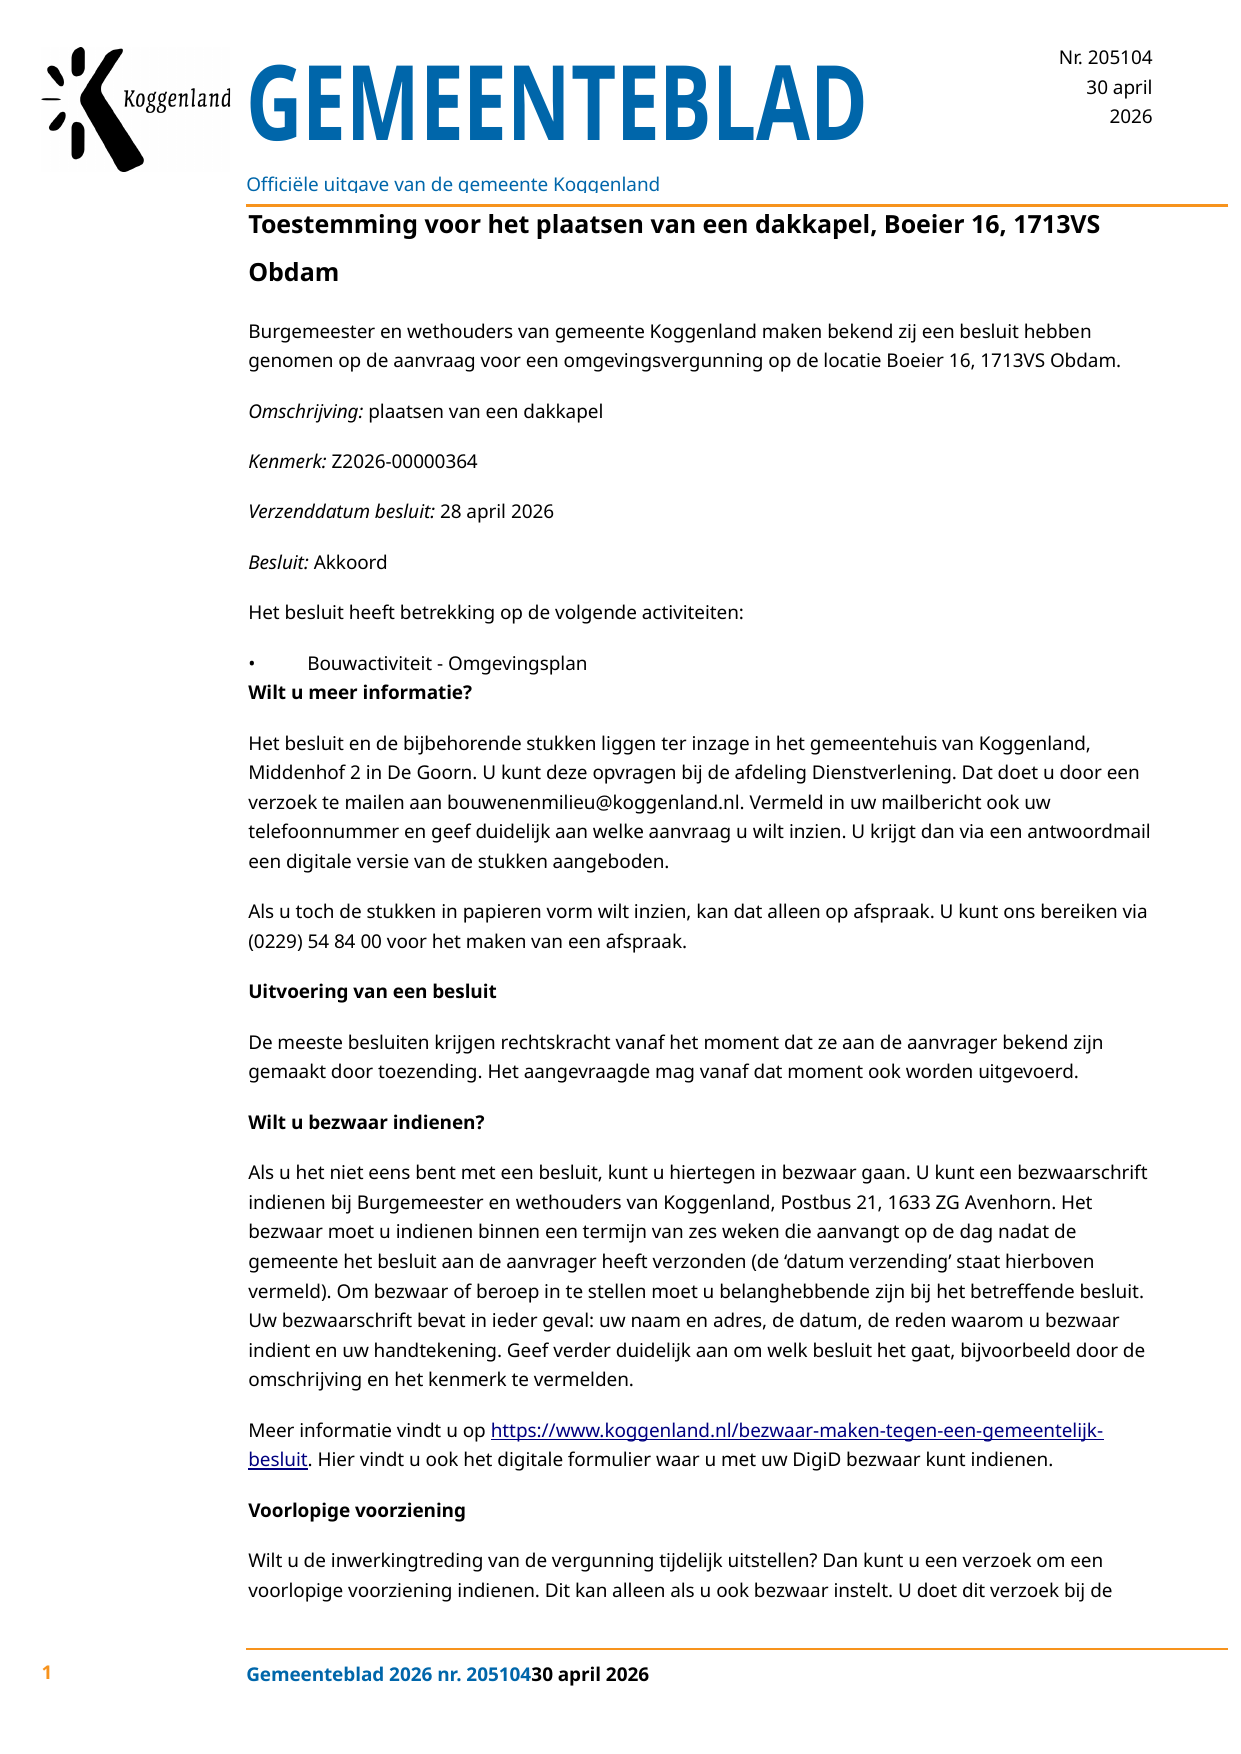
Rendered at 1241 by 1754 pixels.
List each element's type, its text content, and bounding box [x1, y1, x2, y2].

text Voorlopige voorziening [248, 1497, 1152, 1523]
text Uitvoering van een besluit [248, 979, 1152, 1004]
text Toestemming voor het plaatsen van een dakkapel, Boeier 16, 1713VS Obdam [248, 207, 1152, 288]
text Verzenddatum besluit: 28 april 2026 [248, 499, 1152, 524]
text Het besluit heeft betrekking op de volgende activiteiten: [248, 599, 1152, 625]
text Kenmerk: Z2026-00000364 [248, 448, 1152, 474]
text Het besluit en de bijbehorende stukken liggen ter inzage in het gemeentehuis van Koggenland, Middenhof 2 in De Goorn. U kunt deze opvragen bij de afdeling Dienstverlening. Dat doet u door een verzoek te mailen aan bouwenenmilieu@koggenland.nl. Vermeld in uw mailbericht ook uw telefoonnummer en geef duidelijk aan welke aanvraag u wilt inzien. U krijgt dan via een antwoordmail een digitale versie van de stukken aangeboden. [248, 730, 1152, 874]
text De meeste besluiten krijgen rechtskracht vanaf het moment dat ze aan de aanvrager bekend zijn gemaakt door toezending. Het aangevraagde mag vanaf dat moment ook worden uitgevoerd. [248, 1029, 1152, 1084]
text Burgemeester en wethouders van gemeente Koggenland maken bekend zij een besluit hebben genomen op de aanvraag voor een omgevingsvergunning op de locatie Boeier 16, 1713VS Obdam. [248, 318, 1152, 373]
text Omschrijving: plaatsen van een dakkapel [248, 398, 1152, 424]
text Wilt u meer informatie? [248, 679, 1152, 705]
text Als u toch de stukken in papieren vorm wilt inzien, kan dat alleen op afspraak. U kunt ons bereiken via (0229) 54 84 00 voor het maken van een afspraak. [248, 899, 1152, 954]
text Als u het niet eens bent met een besluit, kunt u hiertegen in bezwaar gaan. U kunt een bezwaarschrift indienen bij Burgemeester en wethouders van Koggenland, Postbus 21, 1633 ZG Avenhorn. Het bezwaar moet u indienen binnen een termijn van zes weken die aanvangt op de dag nadat de gemeente het besluit aan de aanvrager heeft verzonden (de ‘datum verzending’ staat hierboven vermeld). Om bezwaar of beroep in te stellen moet u belanghebbende zijn bij het betreffende besluit. Uw bezwaarschrift bevat in ieder geval: uw naam en adres, de datum, de reden waarom u bezwaar indient en uw handtekening. Geef verder duidelijk aan om welk besluit het gaat, bijvoorbeeld door de omschrijving en het kenmerk te vermelden. [248, 1159, 1152, 1392]
text Meer informatie vindt u op https://www.koggenland.nl/bezwaar-maken-tegen-een-gemeentelijk-besluit. Hier vindt u ook het digitale formulier waar u met uw DigiD bezwaar kunt indienen. [248, 1417, 1152, 1472]
text Wilt u de inwerkingtreding van de vergunning tijdelijk uitstellen? Dan kunt u een verzoek om een voorlopige voorziening indienen. Dit kan alleen als u ook bezwaar instelt. U doet dit verzoek bij de [248, 1547, 1152, 1603]
list Bouwactiviteit - Omgevingsplan [248, 650, 1152, 676]
text Besluit: Akkoord [248, 549, 1152, 575]
picture [41, 47, 231, 172]
text Wilt u bezwaar indienen? [248, 1109, 1152, 1135]
